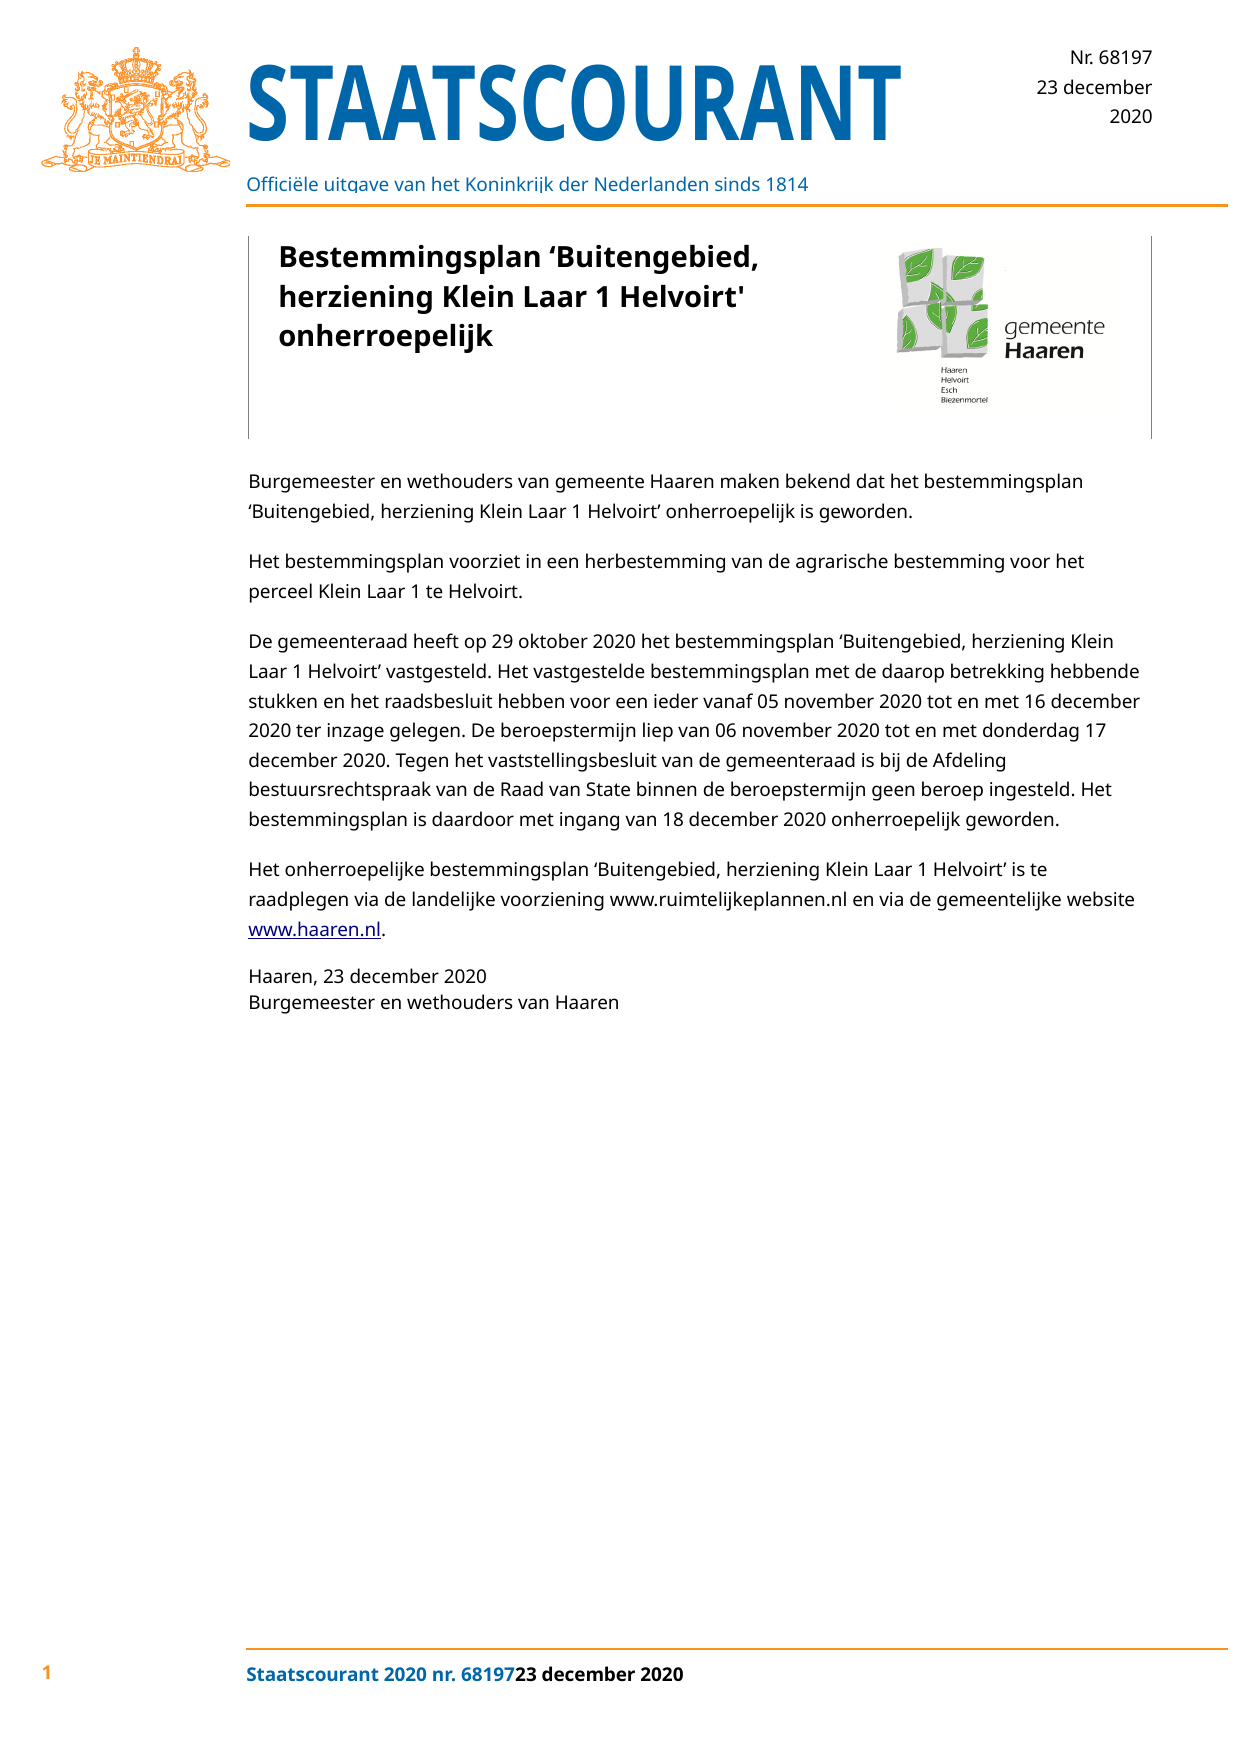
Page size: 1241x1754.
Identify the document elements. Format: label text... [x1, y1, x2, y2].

picture [41, 47, 231, 172]
picture [886, 236, 1115, 414]
text Het bestemmingsplan voorziet in een herbestemming van de agrarische bestemming voor het perceel Klein Laar 1 te Helvoirt. [248, 549, 1152, 604]
text Burgemeester en wethouders van gemeente Haaren maken bekend dat het bestemmingsplan ‘Buitengebied, herziening Klein Laar 1 Helvoirt’ onherroepelijk is geworden. [248, 469, 1152, 524]
text De gemeenteraad heeft op 29 oktober 2020 het bestemmingsplan ‘Buitengebied, herziening Klein Laar 1 Helvoirt’ vastgesteld. Het vastgestelde bestemmingsplan met de daarop betrekking hebbende stukken en het raadsbesluit hebben voor een ieder vanaf 05 november 2020 tot en met 16 december 2020 ter inzage gelegen. De beroepstermijn liep van 06 november 2020 tot en met donderdag 17 december 2020. Tegen het vaststellingsbesluit van de gemeenteraad is bij de Afdeling bestuursrechtspraak van de Raad van State binnen de beroepstermijn geen beroep ingesteld. Het bestemmingsplan is daardoor met ingang van 18 december 2020 onherroepelijk geworden. [248, 629, 1152, 832]
table_header [1115, 236, 1151, 413]
table_header [850, 414, 1151, 439]
table_header [850, 236, 886, 413]
table_header Bestemmingsplan ‘Buitengebied, herziening Klein Laar 1 Helvoirt' onherroepelijk [249, 236, 850, 439]
text Burgemeester en wethouders van Haaren [248, 989, 1152, 1015]
text Het onherroepelijke bestemmingsplan ‘Buitengebied, herziening Klein Laar 1 Helvoirt’ is te raadplegen via de landelijke voorziening www.ruimtelijkeplannen.nl en via de gemeentelijke website www.haaren.nl. [248, 857, 1152, 941]
text Haaren, 23 december 2020 [248, 963, 1152, 989]
